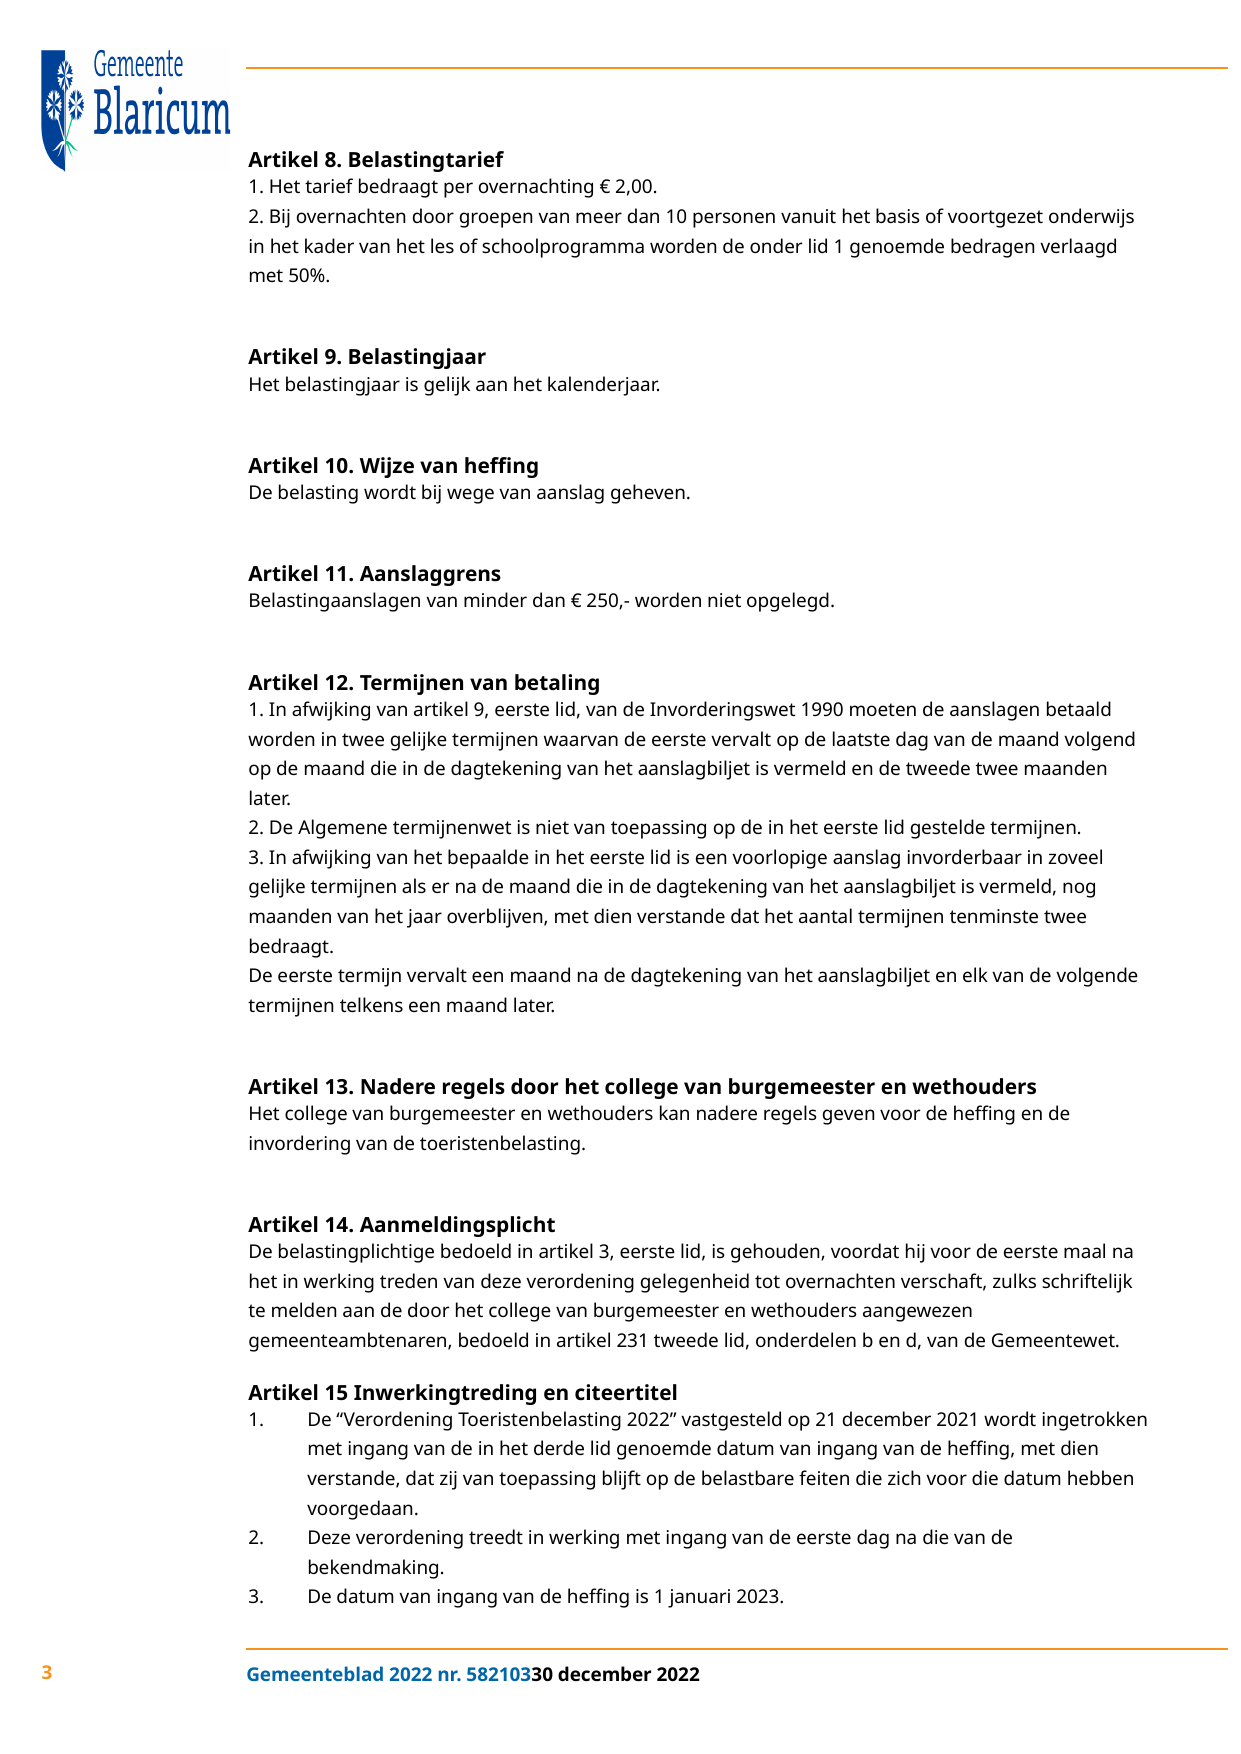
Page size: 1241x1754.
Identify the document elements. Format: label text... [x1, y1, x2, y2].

text 1. In afwijking van artikel 9, eerste lid, van de Invorderingswet 1990 moeten de aanslagen betaald worden in twee gelijke termijnen waarvan de eerste vervalt op de laatste dag van de maand volgend op de maand die in de dagtekening van het aanslagbiljet is vermeld en de tweede twee maanden later. [248, 696, 1152, 811]
text Belastingaanslagen van minder dan € 250,- worden niet opgelegd. [248, 588, 1152, 613]
picture [41, 47, 231, 172]
list Deze verordening treedt in werking met ingang van de eerste dag na die van de bekendmaking. [248, 1524, 1152, 1580]
text 3. In afwijking van het bepaalde in het eerste lid is een voorlopige aanslag invorderbaar in zoveel gelijke termijnen als er na de maand die in de dagtekening van het aanslagbiljet is vermeld, nog maanden van het jaar overblijven, met dien verstande dat het aantal termijnen tenminste twee bedraagt. [248, 844, 1152, 958]
text 1. Het tarief bedraagt per overnachting € 2,00. [248, 174, 1152, 199]
text Artikel 8. Belastingtarief [248, 145, 1152, 174]
text Artikel 11. Aanslaggrens [248, 559, 1152, 588]
text 2. Bij overnachten door groepen van meer dan 10 personen vanuit het basis of voortgezet onderwijs in het kader van het les of schoolprogramma worden de onder lid 1 genoemde bedragen verlaagd met 50%. [248, 203, 1152, 288]
text Artikel 13. Nadere regels door het college van burgemeester en wethouders [248, 1072, 1152, 1100]
text Het belastingjaar is gelijk aan het kalenderjaar. [248, 371, 1152, 397]
list De “Verordening Toeristenbelasting 2022” vastgesteld op 21 december 2021 wordt ingetrokken met ingang van de in het derde lid genoemde datum van ingang van de heffing, met dien verstande, dat zij van toepassing blijft op de belastbare feiten die zich voor die datum hebben voorgedaan. [248, 1406, 1152, 1521]
text De belasting wordt bij wege van aanslag geheven. [248, 479, 1152, 505]
list De datum van ingang van de heffing is 1 januari 2023. [248, 1583, 1152, 1609]
text De eerste termijn vervalt een maand na de dagtekening van het aanslagbiljet en elk van de volgende termijnen telkens een maand later. [248, 962, 1152, 1018]
text De belastingplichtige bedoeld in artikel 3, eerste lid, is gehouden, voordat hij voor de eerste maal na het in werking treden van deze verordening gelegenheid tot overnachten verschaft, zulks schriftelijk te melden aan de door het college van burgemeester en wethouders aangewezen gemeenteambtenaren, bedoeld in artikel 231 tweede lid, onderdelen b en d, van de Gemeentewet. [248, 1238, 1152, 1353]
text Artikel 14. Aanmeldingsplicht [248, 1210, 1152, 1238]
text Artikel 9. Belastingjaar [248, 342, 1152, 371]
text Artikel 10. Wijze van heffing [248, 451, 1152, 479]
text Het college van burgemeester en wethouders kan nadere regels geven voor de heffing en de invordering van de toeristenbelasting. [248, 1100, 1152, 1156]
text 2. De Algemene termijnenwet is niet van toepassing op de in het eerste lid gestelde termijnen. [248, 814, 1152, 840]
text Artikel 12. Termijnen van betaling [248, 668, 1152, 696]
text Artikel 15 Inwerkingtreding en citeertitel [248, 1378, 1152, 1406]
